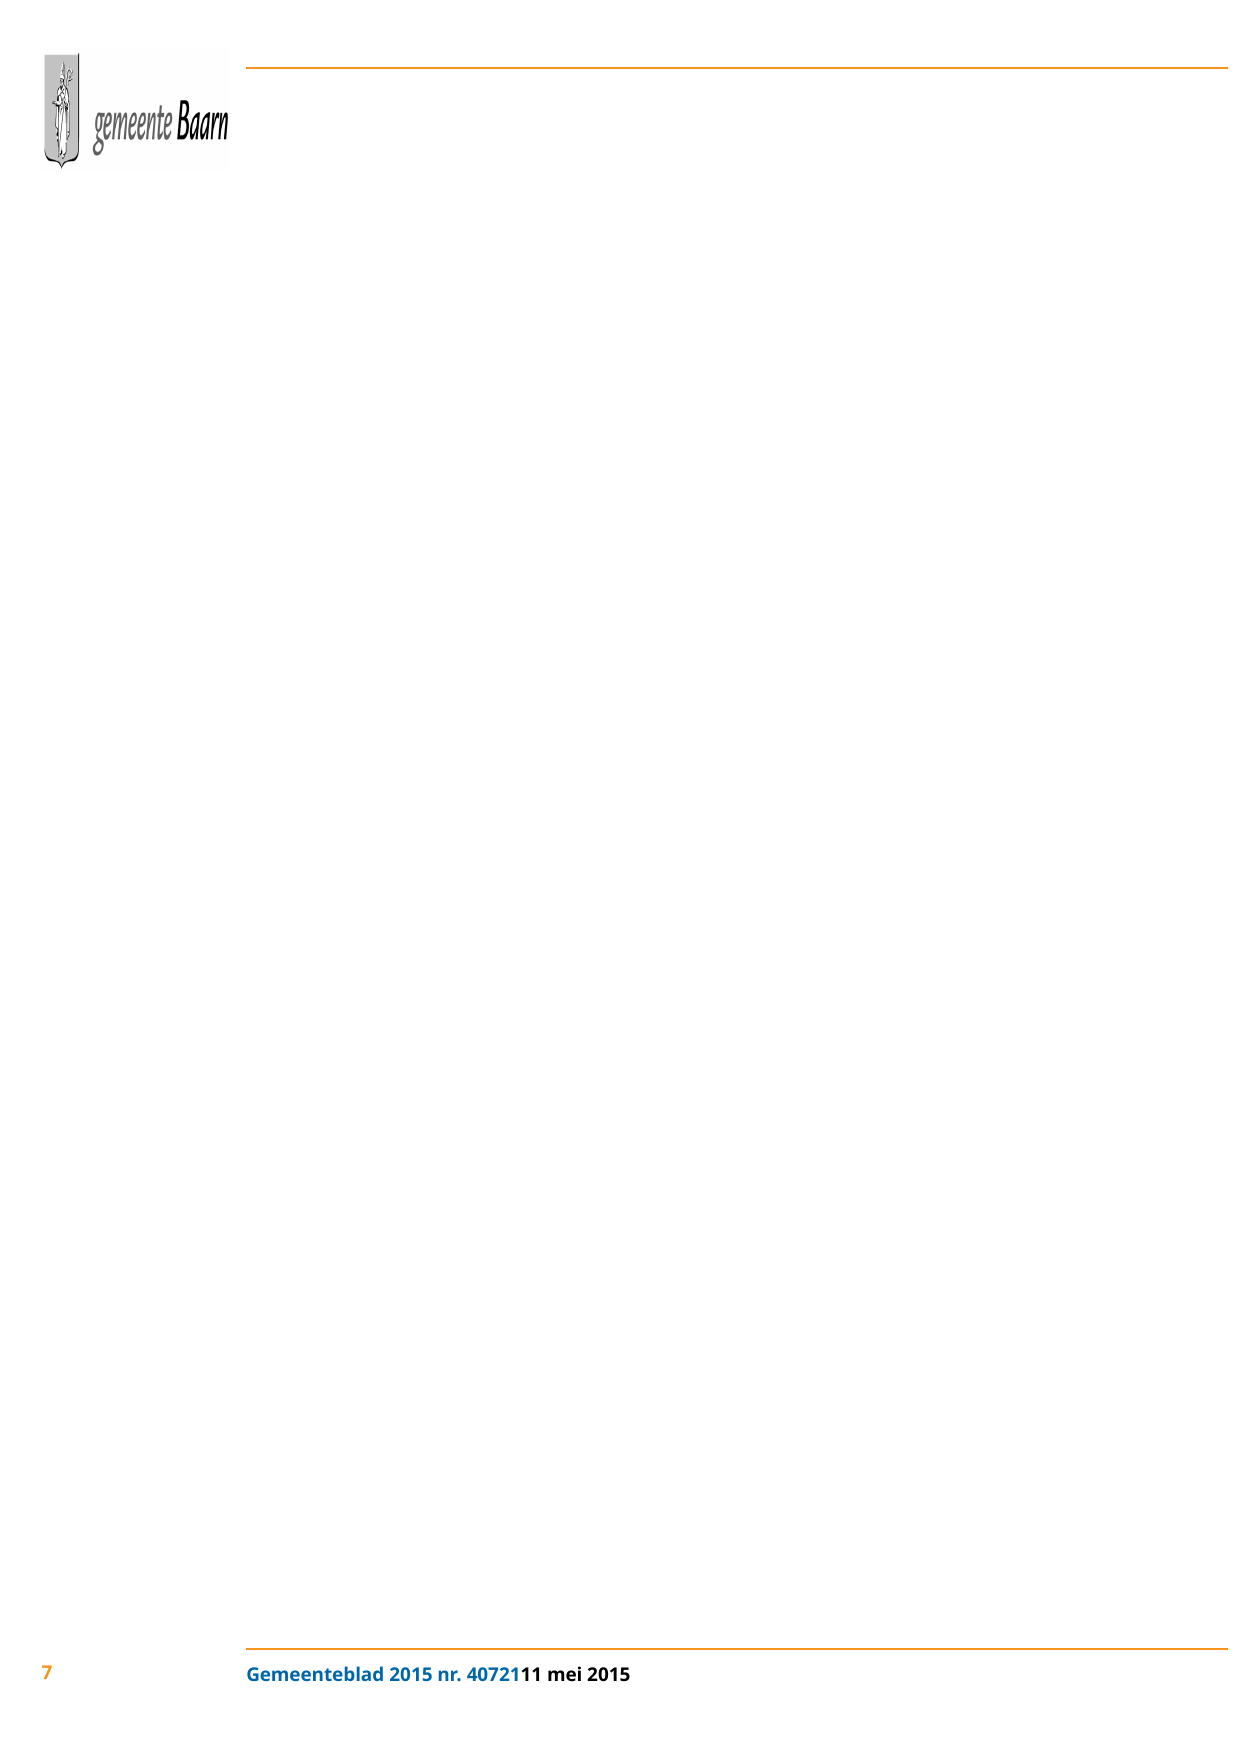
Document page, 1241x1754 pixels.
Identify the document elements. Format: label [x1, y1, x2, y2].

picture [41, 47, 231, 172]
